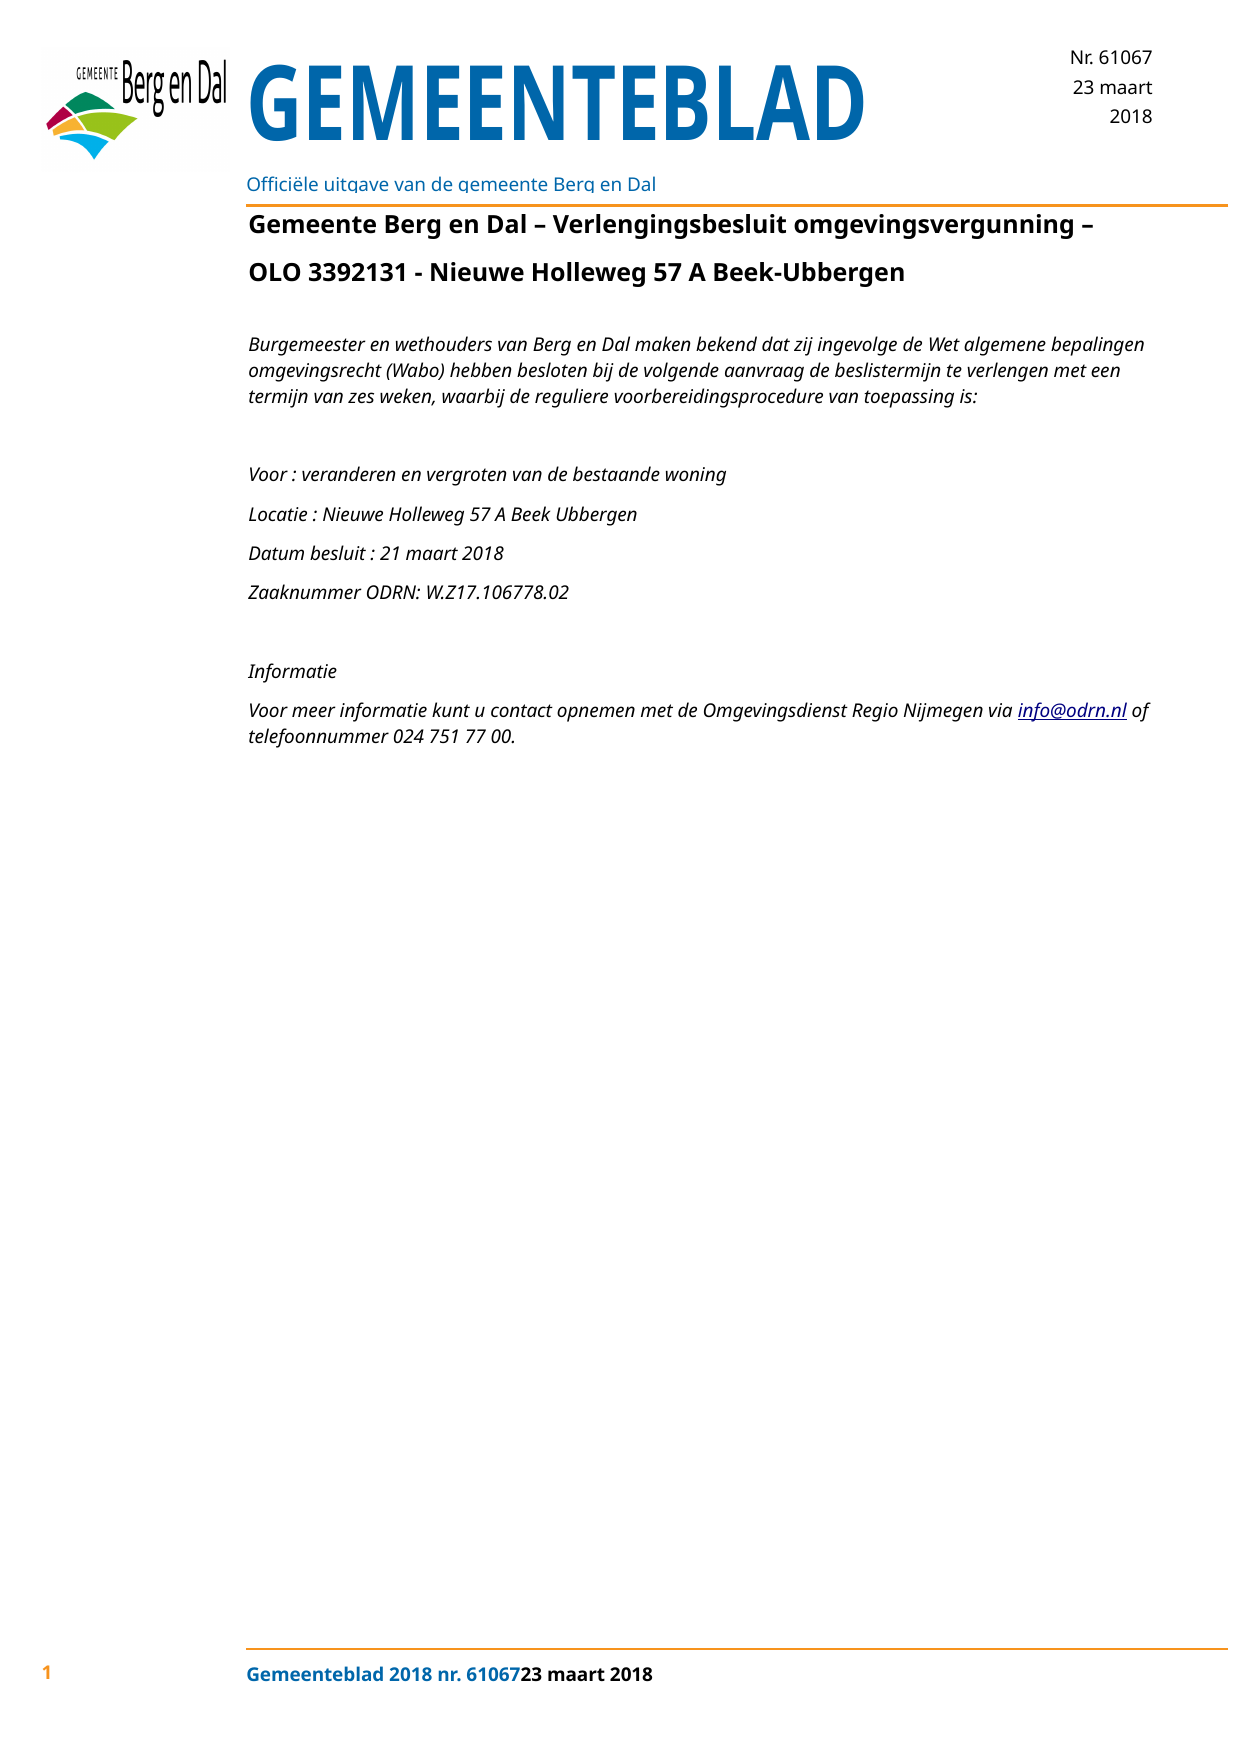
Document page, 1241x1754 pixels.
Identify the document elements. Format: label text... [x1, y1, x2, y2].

picture [41, 47, 231, 172]
text Locatie : Nieuwe Holleweg 57 A Beek Ubbergen [248, 501, 1152, 526]
text Informatie [248, 658, 1152, 683]
text Voor : veranderen en vergroten van de bestaande woning [248, 461, 1152, 487]
text Gemeente Berg en Dal – Verlengingsbesluit omgevingsvergunning – OLO 3392131 - Nieuwe Holleweg 57 A Beek-Ubbergen [248, 207, 1152, 288]
text Burgemeester en wethouders van Berg en Dal maken bekend dat zij ingevolge de Wet algemene bepalingen omgevingsrecht (Wabo) hebben besloten bij de volgende aanvraag de beslistermijn te verlengen met een termijn van zes weken, waarbij de reguliere voorbereidingsprocedure van toepassing is: [248, 331, 1152, 409]
text Zaaknummer ODRN: W.Z17.106778.02 [248, 579, 1152, 605]
text Datum besluit : 21 maart 2018 [248, 540, 1152, 566]
text Voor meer informatie kunt u contact opnemen met de Omgevingsdienst Regio Nijmegen via info@odrn.nl of telefoonnummer 024 751 77 00. [248, 697, 1152, 748]
